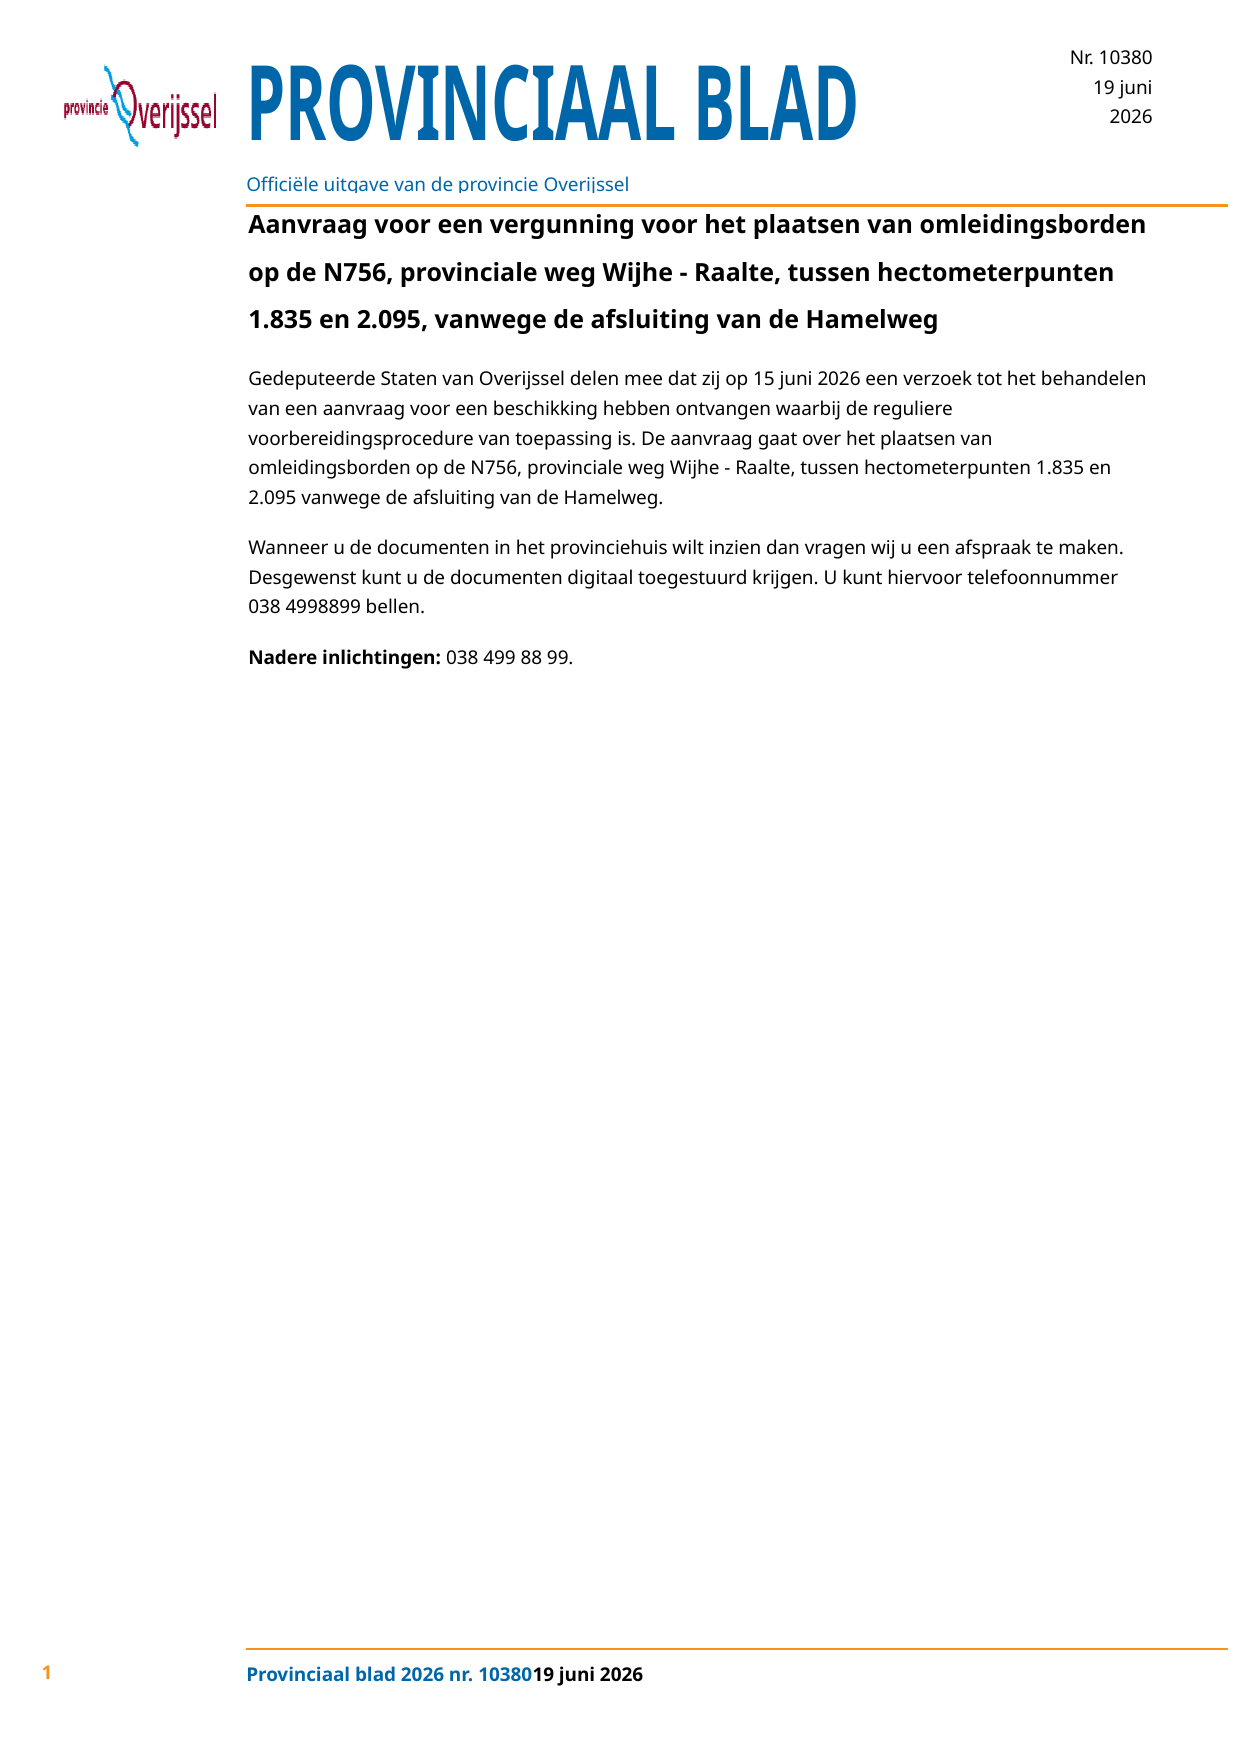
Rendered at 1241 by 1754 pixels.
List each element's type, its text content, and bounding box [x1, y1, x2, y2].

text Nadere inlichtingen: 038 499 88 99. [248, 644, 1152, 669]
text Aanvraag voor een vergunning voor het plaatsen van omleidingsborden op de N756, provinciale weg Wijhe - Raalte, tussen hectometerpunten 1.835 en 2.095, vanwege de afsluiting van de Hamelweg [248, 207, 1152, 336]
picture [41, 47, 231, 172]
text Gedeputeerde Staten van Overijssel delen mee dat zij op 15 juni 2026 een verzoek tot het behandelen van een aanvraag voor een beschikking hebben ontvangen waarbij de reguliere voorbereidingsprocedure van toepassing is. De aanvraag gaat over het plaatsen van omleidingsborden op de N756, provinciale weg Wijhe - Raalte, tussen hectometerpunten 1.835 en 2.095 vanwege de afsluiting van de Hamelweg. [248, 366, 1152, 509]
text Wanneer u de documenten in het provinciehuis wilt inzien dan vragen wij u een afspraak te maken. Desgewenst kunt u de documenten digitaal toegestuurd krijgen. U kunt hiervoor telefoonnummer 038 4998899 bellen. [248, 534, 1152, 619]
